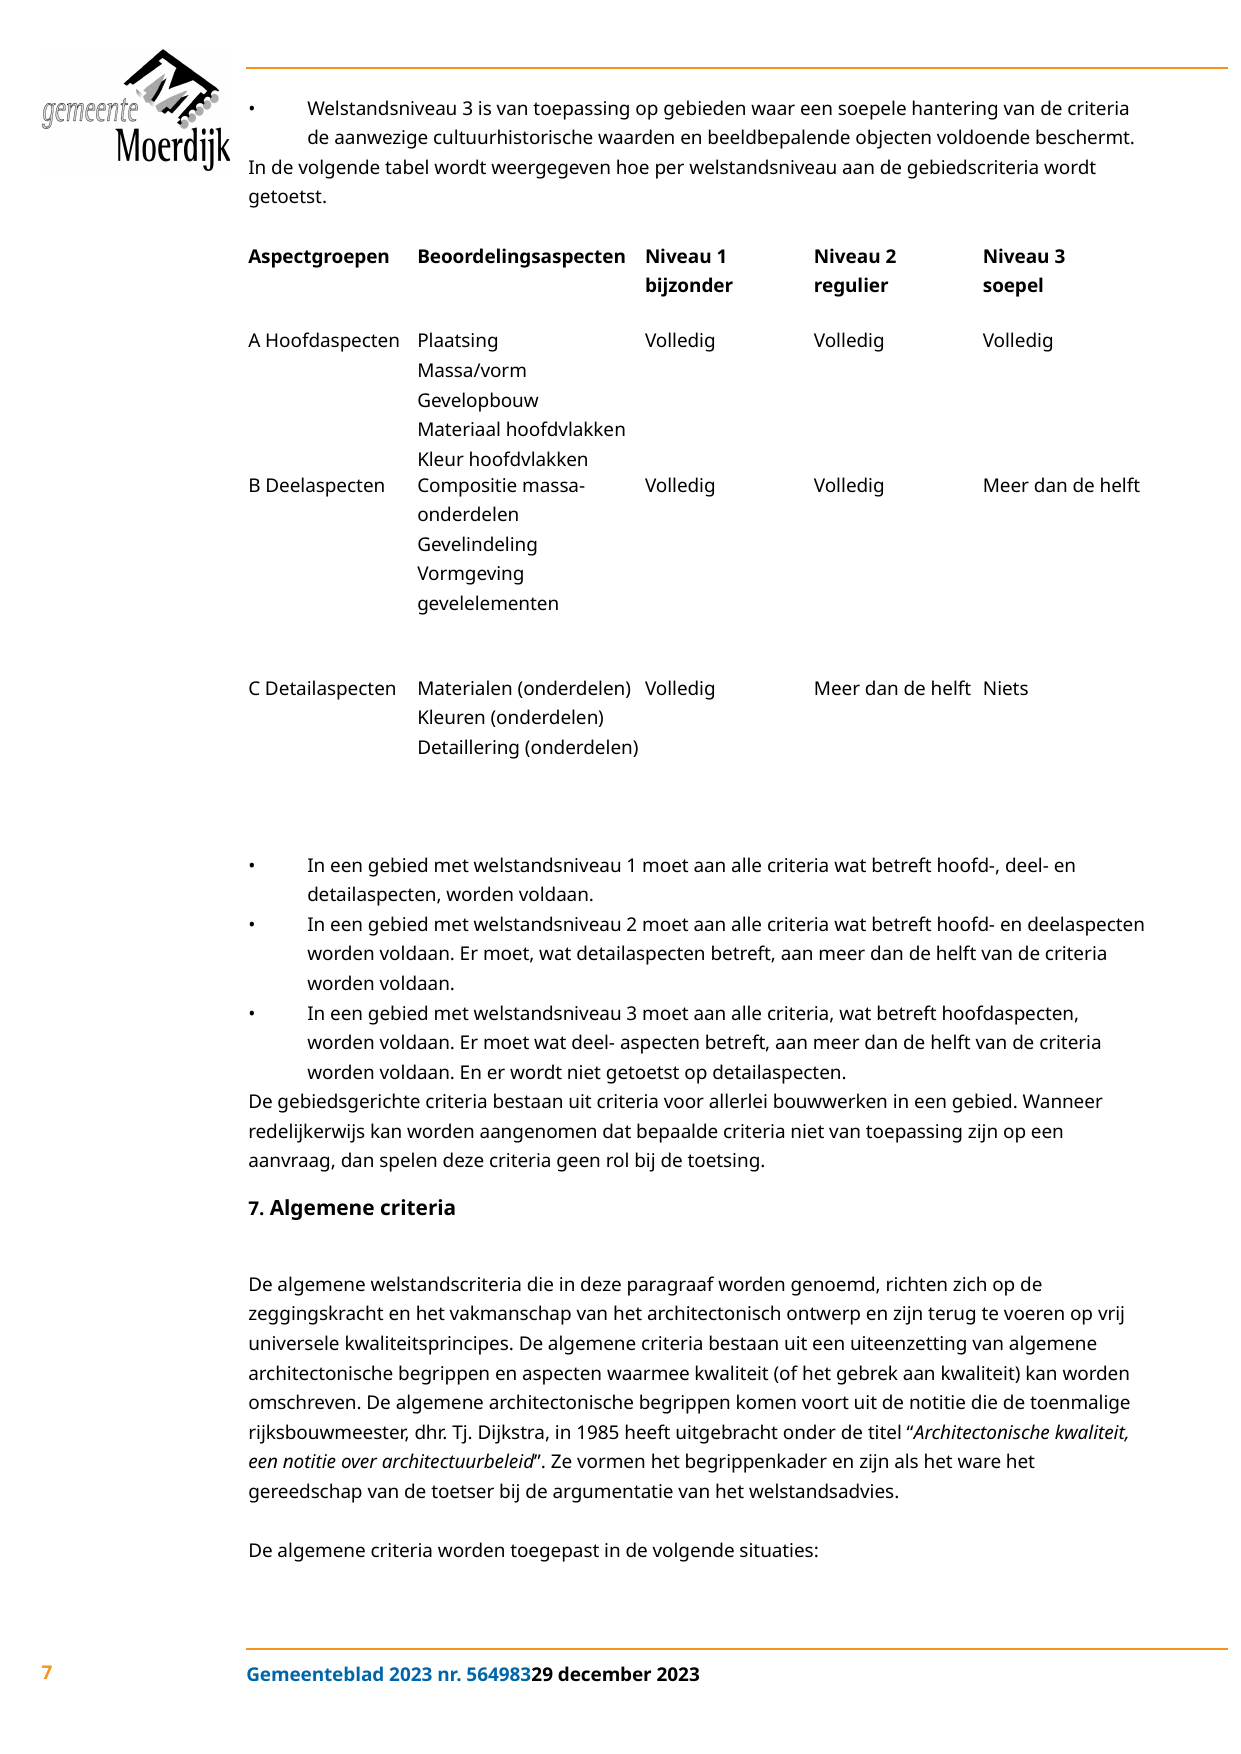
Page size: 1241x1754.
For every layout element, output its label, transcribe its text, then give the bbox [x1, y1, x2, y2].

table_cell Compositie massa-onderdelen Gevelindeling Vormgeving gevelelementen [417, 472, 645, 675]
table_cell Volledig [645, 472, 814, 675]
table_cell Niets [983, 675, 1152, 819]
picture [41, 47, 231, 172]
table_header Beoordelingsaspecten [417, 243, 645, 328]
list In een gebied met welstandsniveau 2 moet aan alle criteria wat betreft hoofd- en deelaspecten worden voldaan. Er moet, wat detailaspecten betreft, aan meer dan de helft van de criteria worden voldaan. [248, 911, 1152, 996]
table_cell A Hoofdaspecten [248, 328, 417, 472]
text De gebiedsgerichte criteria bestaan uit criteria voor allerlei bouwwerken in een gebied. Wanneer redelijkerwijs kan worden aangenomen dat bepaalde criteria niet van toepassing zijn op een aanvraag, dan spelen deze criteria geen rol bij de toetsing. [248, 1088, 1152, 1173]
table_cell Volledig [983, 328, 1152, 472]
table_cell B Deelaspecten [248, 472, 417, 675]
list In een gebied met welstandsniveau 1 moet aan alle criteria wat betreft hoofd-, deel- en detailaspecten, worden voldaan. [248, 852, 1152, 907]
text 7. Algemene criteria [248, 1193, 1152, 1222]
table_header Niveau 3 soepel [983, 243, 1152, 328]
text In de volgende tabel wordt weergegeven hoe per welstandsniveau aan de gebiedscriteria wordt getoetst. [248, 154, 1152, 209]
table_cell Materialen (onderdelen) Kleuren (onderdelen) Detaillering (onderdelen) [417, 675, 645, 819]
table_cell Meer dan de helft [983, 472, 1152, 675]
list In een gebied met welstandsniveau 3 moet aan alle criteria, wat betreft hoofdaspecten, worden voldaan. Er moet wat deel- aspecten betreft, aan meer dan de helft van de criteria worden voldaan. En er wordt niet getoetst op detailaspecten. [248, 1000, 1152, 1085]
table_cell Volledig [645, 328, 814, 472]
text De algemene criteria worden toegepast in de volgende situaties: [248, 1537, 1152, 1563]
table_header Niveau 1 bijzonder [645, 243, 814, 328]
table_cell C Detailaspecten [248, 675, 417, 819]
table_cell Volledig [814, 328, 983, 472]
list Welstandsniveau 3 is van toepassing op gebieden waar een soepele hantering van de criteria de aanwezige cultuurhistorische waarden en beeldbepalende objecten voldoende beschermt. [248, 95, 1152, 150]
table_cell Volledig [645, 675, 814, 819]
table_header Aspectgroepen [248, 243, 417, 328]
text De algemene welstandscriteria die in deze paragraaf worden genoemd, richten zich op de zeggingskracht en het vakmanschap van het architectonisch ontwerp en zijn terug te voeren op vrij universele kwaliteitsprincipes. De algemene criteria bestaan uit een uiteenzetting van algemene architectonische begrippen en aspecten waarmee kwaliteit (of het gebrek aan kwaliteit) kan worden omschreven. De algemene architectonische begrippen komen voort uit de notitie die de toenmalige rijksbouwmeester, dhr. Tj. Dijkstra, in 1985 heeft uitgebracht onder de titel “Architectonische kwaliteit, een notitie over architectuurbeleid”. Ze vormen het begrippenkader en zijn als het ware het gereedschap van de toetser bij de argumentatie van het welstandsadvies. [248, 1271, 1152, 1504]
table_cell Volledig [814, 472, 983, 675]
table_cell Meer dan de helft [814, 675, 983, 819]
table_header Niveau 2 regulier [814, 243, 983, 328]
table_cell Plaatsing Massa/vorm Gevelopbouw Materiaal hoofdvlakken Kleur hoofdvlakken [417, 328, 645, 472]
